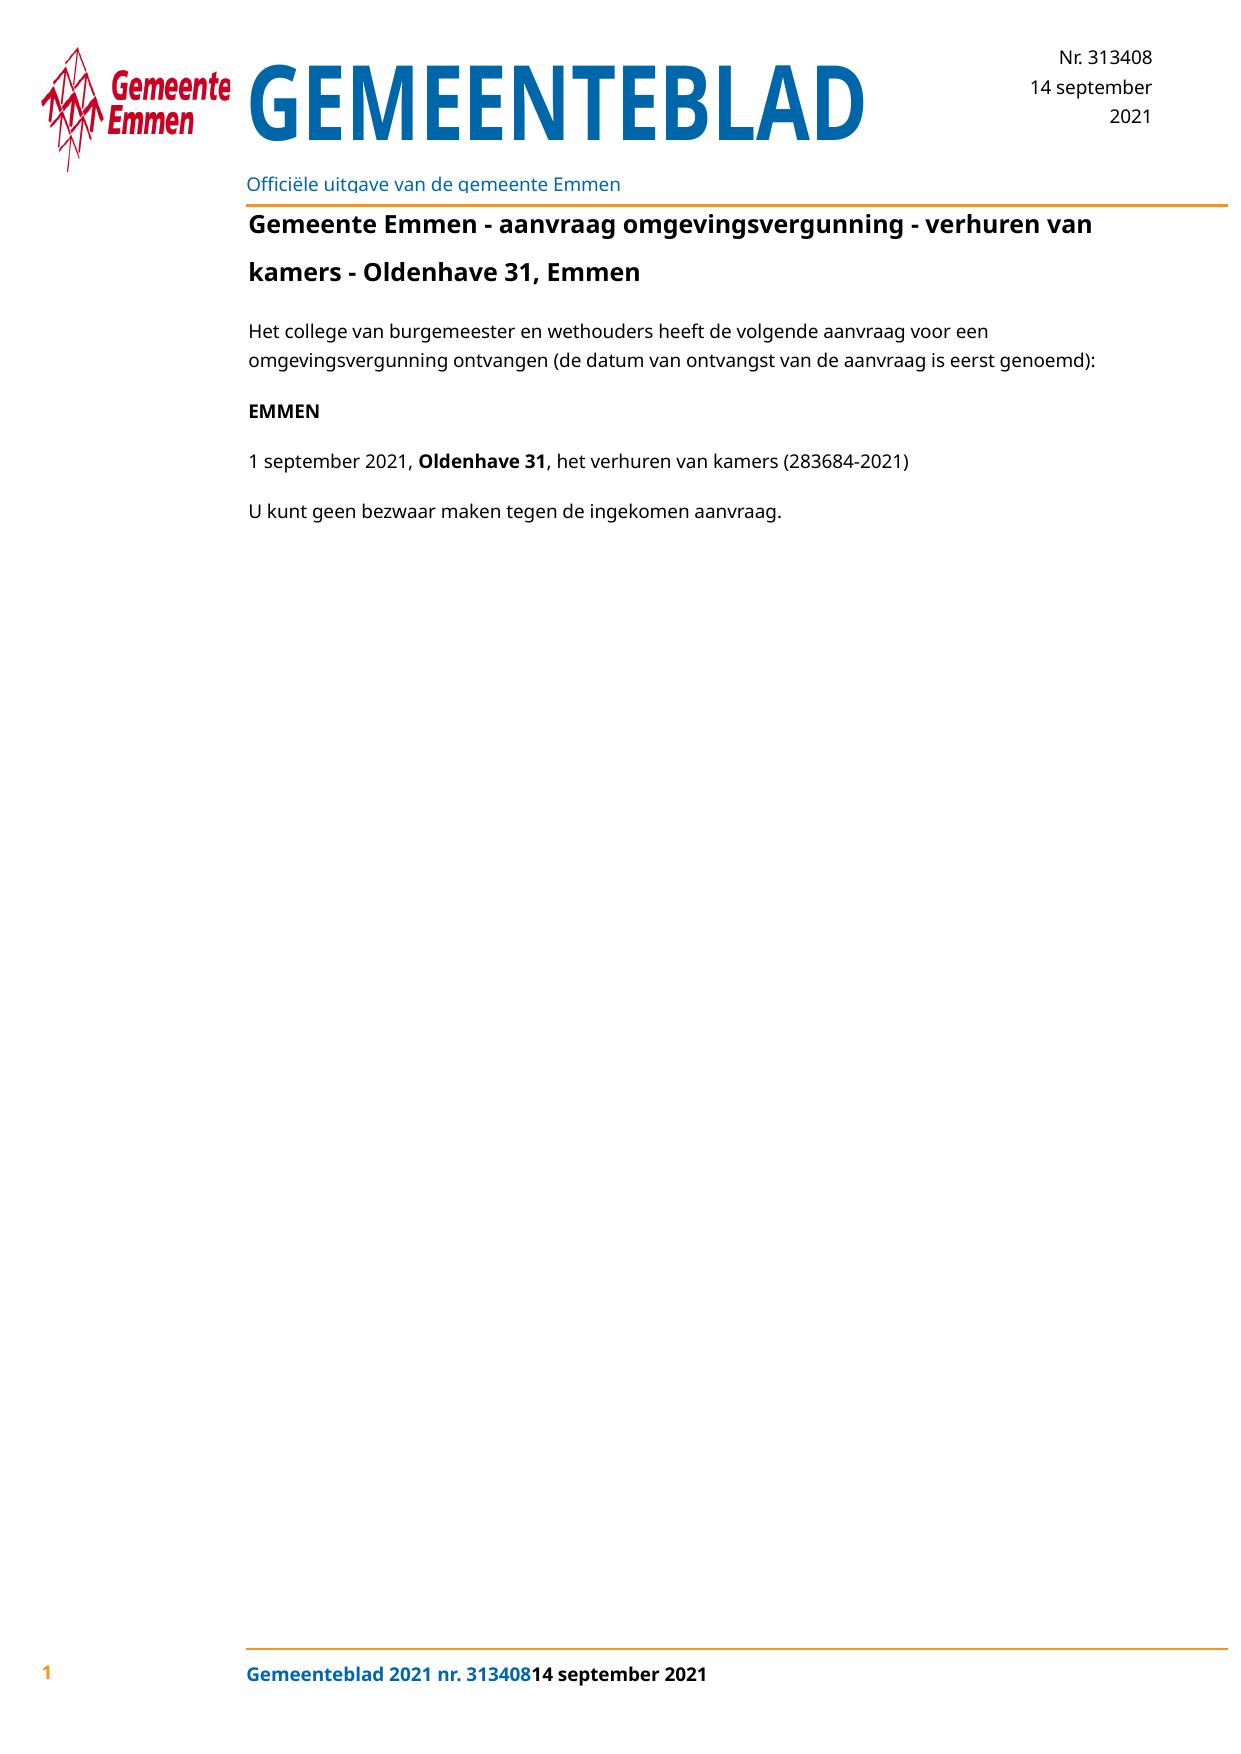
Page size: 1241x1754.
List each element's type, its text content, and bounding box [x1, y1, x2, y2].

text Gemeente Emmen - aanvraag omgevingsvergunning - verhuren van kamers - Oldenhave 31, Emmen [248, 207, 1152, 288]
text U kunt geen bezwaar maken tegen de ingekomen aanvraag. [248, 499, 1152, 524]
text EMMEN [248, 398, 1152, 424]
picture [41, 47, 231, 172]
text 1 september 2021, Oldenhave 31, het verhuren van kamers (283684-2021) [248, 448, 1152, 474]
text Het college van burgemeester en wethouders heeft de volgende aanvraag voor een omgevingsvergunning ontvangen (de datum van ontvangst van de aanvraag is eerst genoemd): [248, 318, 1152, 373]
